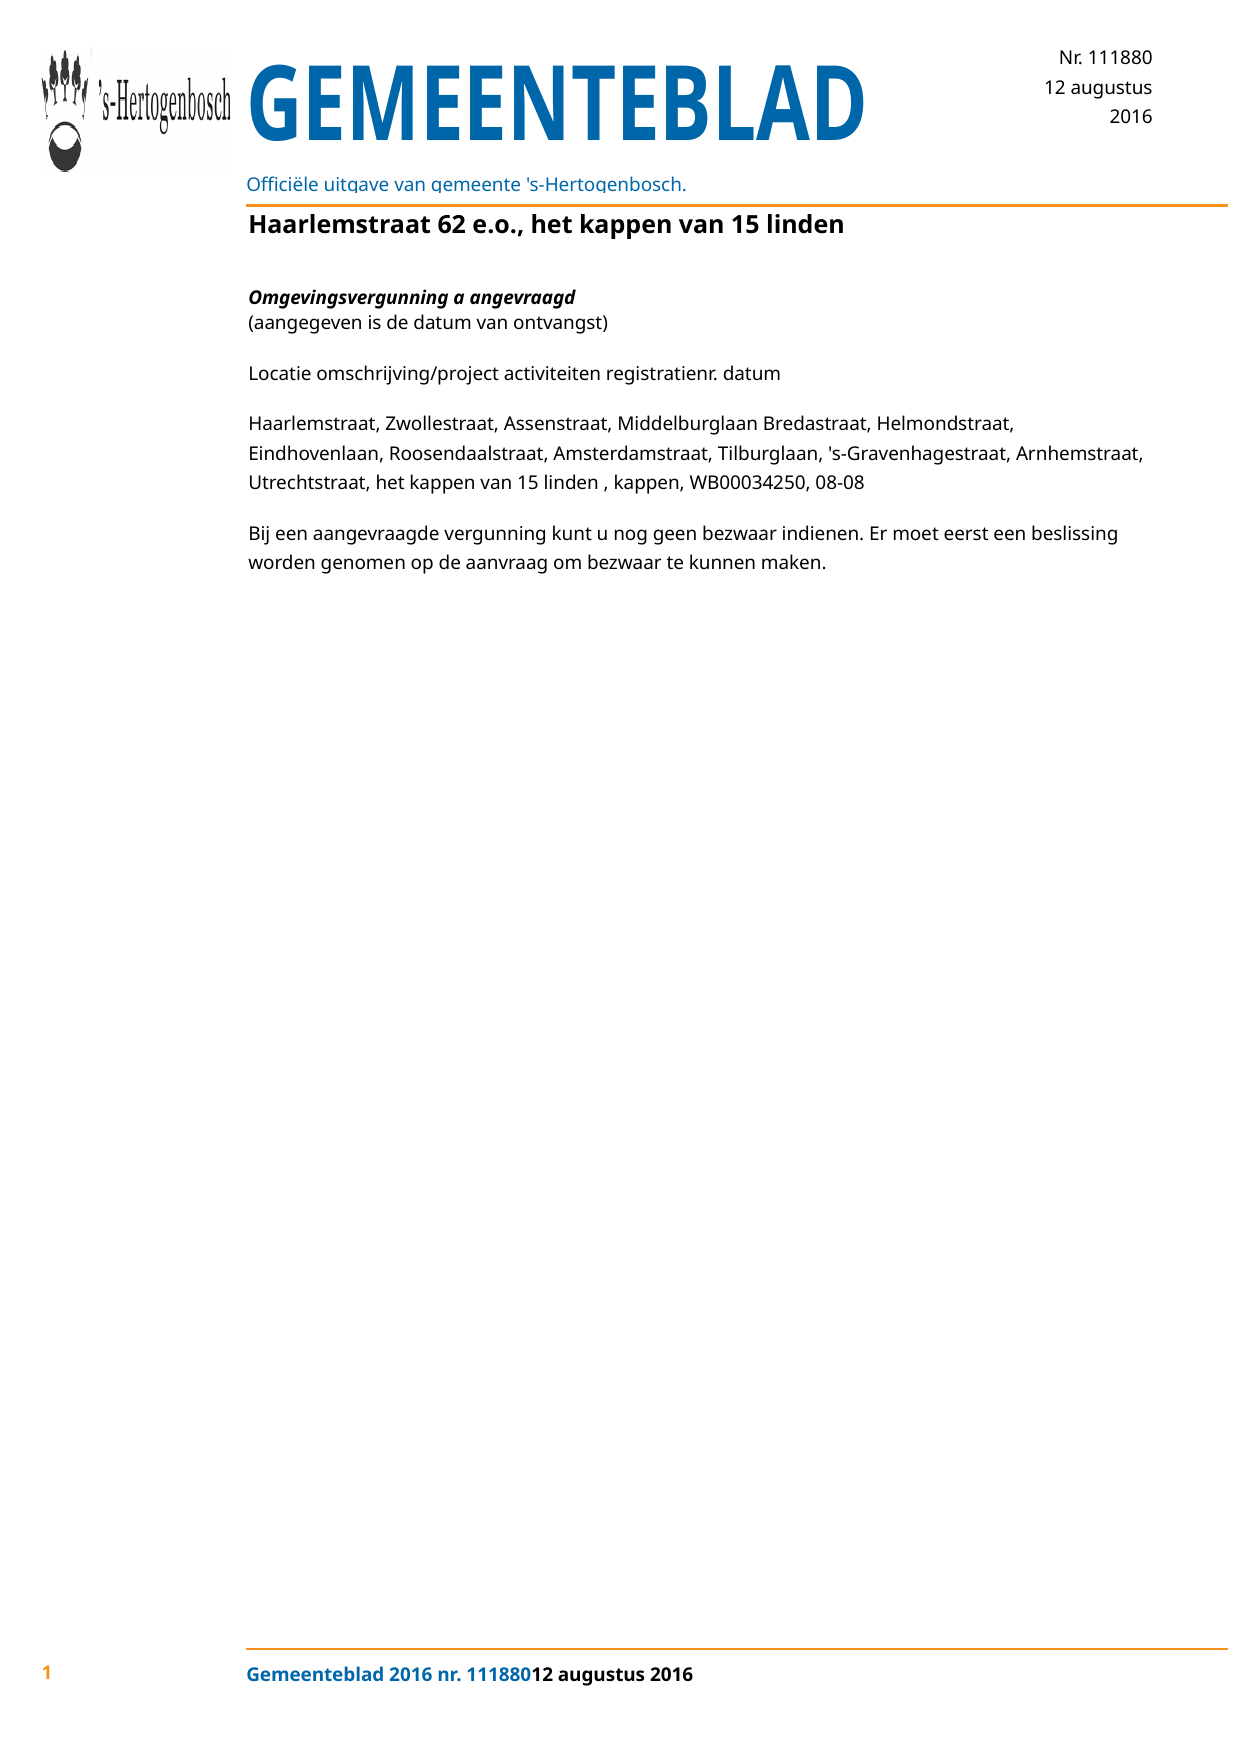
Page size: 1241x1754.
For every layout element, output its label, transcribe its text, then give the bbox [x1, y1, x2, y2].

text Locatie omschrijving/project activiteiten registratienr. datum [248, 360, 1152, 386]
text Haarlemstraat 62 e.o., het kappen van 15 linden [248, 207, 1152, 241]
text (aangegeven is de datum van ontvangst) [248, 309, 1152, 335]
text Bij een aangevraagde vergunning kunt u nog geen bezwaar indienen. Er moet eerst een beslissing worden genomen op de aanvraag om bezwaar te kunnen maken. [248, 520, 1152, 575]
picture [41, 47, 231, 172]
text Omgevingsvergunning a angevraagd [248, 284, 1152, 309]
text Haarlemstraat, Zwollestraat, Assenstraat, Middelburglaan Bredastraat, Helmondstraat, Eindhovenlaan, Roosendaalstraat, Amsterdamstraat, Tilburglaan, 's-Gravenhagestraat, Arnhemstraat, Utrechtstraat, het kappen van 15 linden , kappen, WB00034250, 08-08 [248, 410, 1152, 495]
